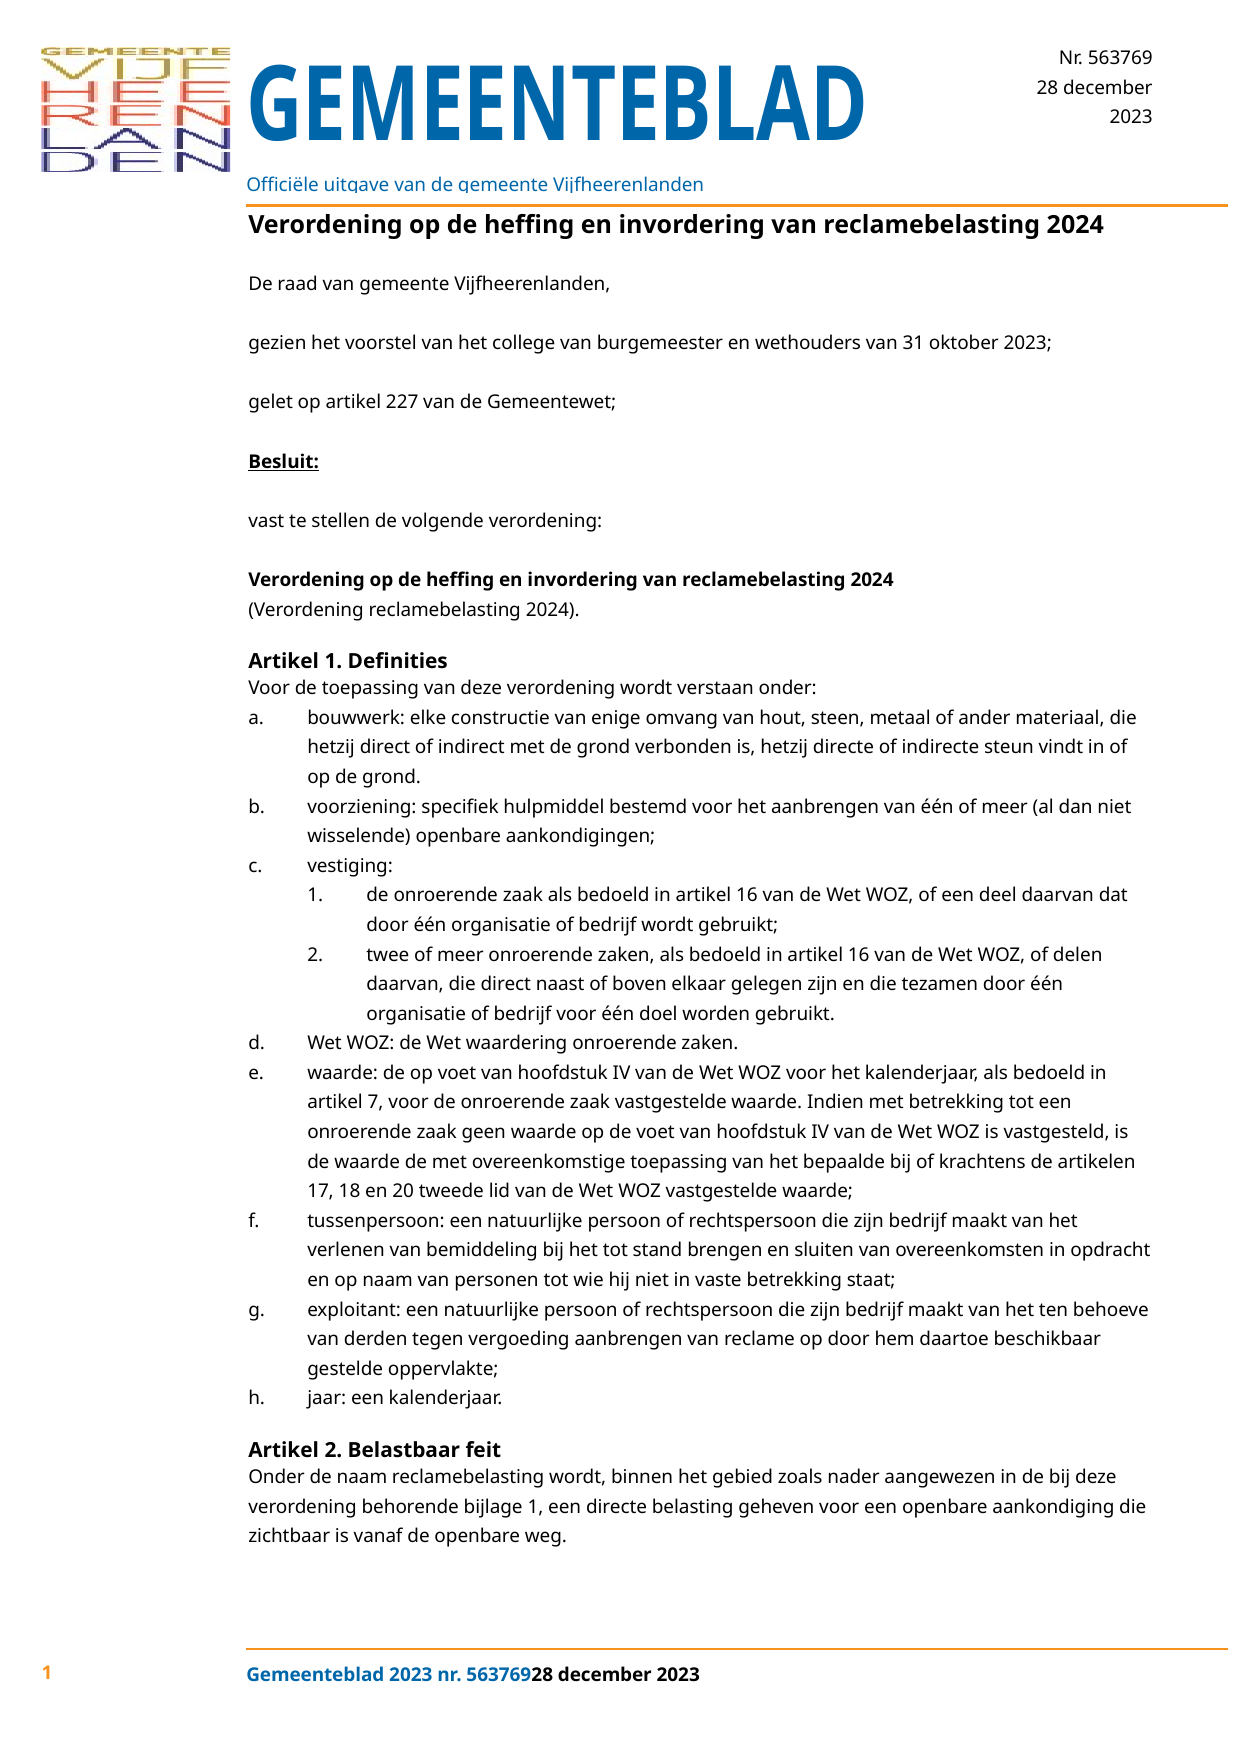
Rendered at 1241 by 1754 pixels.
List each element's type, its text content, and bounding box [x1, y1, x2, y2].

text Artikel 2. Belastbaar feit [248, 1435, 1152, 1463]
text Artikel 1. Definities [248, 646, 1152, 674]
text (Verordening reclamebelasting 2024). [248, 596, 1152, 621]
list twee of meer onroerende zaken, als bedoeld in artikel 16 van de Wet WOZ, of delen daarvan, die direct naast of boven elkaar gelegen zijn en die tezamen door één organisatie of bedrijf voor één doel worden gebruikt. [307, 941, 1152, 1026]
text gelet op artikel 227 van de Gemeentewet; [248, 389, 1152, 414]
text De raad van gemeente Vijfheerenlanden, [248, 270, 1152, 296]
text Voor de toepassing van deze verordening wordt verstaan onder: [248, 674, 1152, 700]
list voorziening: specifiek hulpmiddel bestemd voor het aanbrengen van één of meer (al dan niet wisselende) openbare aankondigingen; [248, 793, 1152, 848]
list bouwwerk: elke constructie van enige omvang van hout, steen, metaal of ander materiaal, die hetzij direct of indirect met de grond verbonden is, hetzij directe of indirecte steun vindt in of op de grond. [248, 704, 1152, 789]
text Verordening op de heffing en invordering van reclamebelasting 2024 [248, 207, 1152, 241]
text Besluit: [248, 448, 1152, 473]
picture [41, 47, 231, 172]
text vast te stellen de volgende verordening: [248, 507, 1152, 533]
list de onroerende zaak als bedoeld in artikel 16 van de Wet WOZ, of een deel daarvan dat door één organisatie of bedrijf wordt gebruikt; [307, 882, 1152, 937]
list Wet WOZ: de Wet waardering onroerende zaken. [248, 1029, 1152, 1055]
list tussenpersoon: een natuurlijke persoon of rechtspersoon die zijn bedrijf maakt van het verlenen van bemiddeling bij het tot stand brengen en sluiten van overeenkomsten in opdracht en op naam van personen tot wie hij niet in vaste betrekking staat; [248, 1207, 1152, 1292]
text Onder de naam reclamebelasting wordt, binnen het gebied zoals nader aangewezen in de bij deze verordening behorende bijlage 1, een directe belasting geheven voor een openbare aankondiging die zichtbaar is vanaf de openbare weg. [248, 1463, 1152, 1548]
list waarde: de op voet van hoofdstuk IV van de Wet WOZ voor het kalenderjaar, als bedoeld in artikel 7, voor de onroerende zaak vastgestelde waarde. Indien met betrekking tot een onroerende zaak geen waarde op de voet van hoofdstuk IV van de Wet WOZ is vastgesteld, is de waarde de met overeenkomstige toepassing van het bepaalde bij of krachtens de artikelen 17, 18 en 20 tweede lid van de Wet WOZ vastgestelde waarde; [248, 1059, 1152, 1203]
text gezien het voorstel van het college van burgemeester en wethouders van 31 oktober 2023; [248, 329, 1152, 355]
list exploitant: een natuurlijke persoon of rechtspersoon die zijn bedrijf maakt van het ten behoeve van derden tegen vergoeding aanbrengen van reclame op door hem daartoe beschikbaar gestelde oppervlakte; [248, 1296, 1152, 1381]
text Verordening op de heffing en invordering van reclamebelasting 2024 [248, 566, 1152, 592]
list vestiging: [248, 852, 1152, 878]
list jaar: een kalenderjaar. [248, 1384, 1152, 1410]
